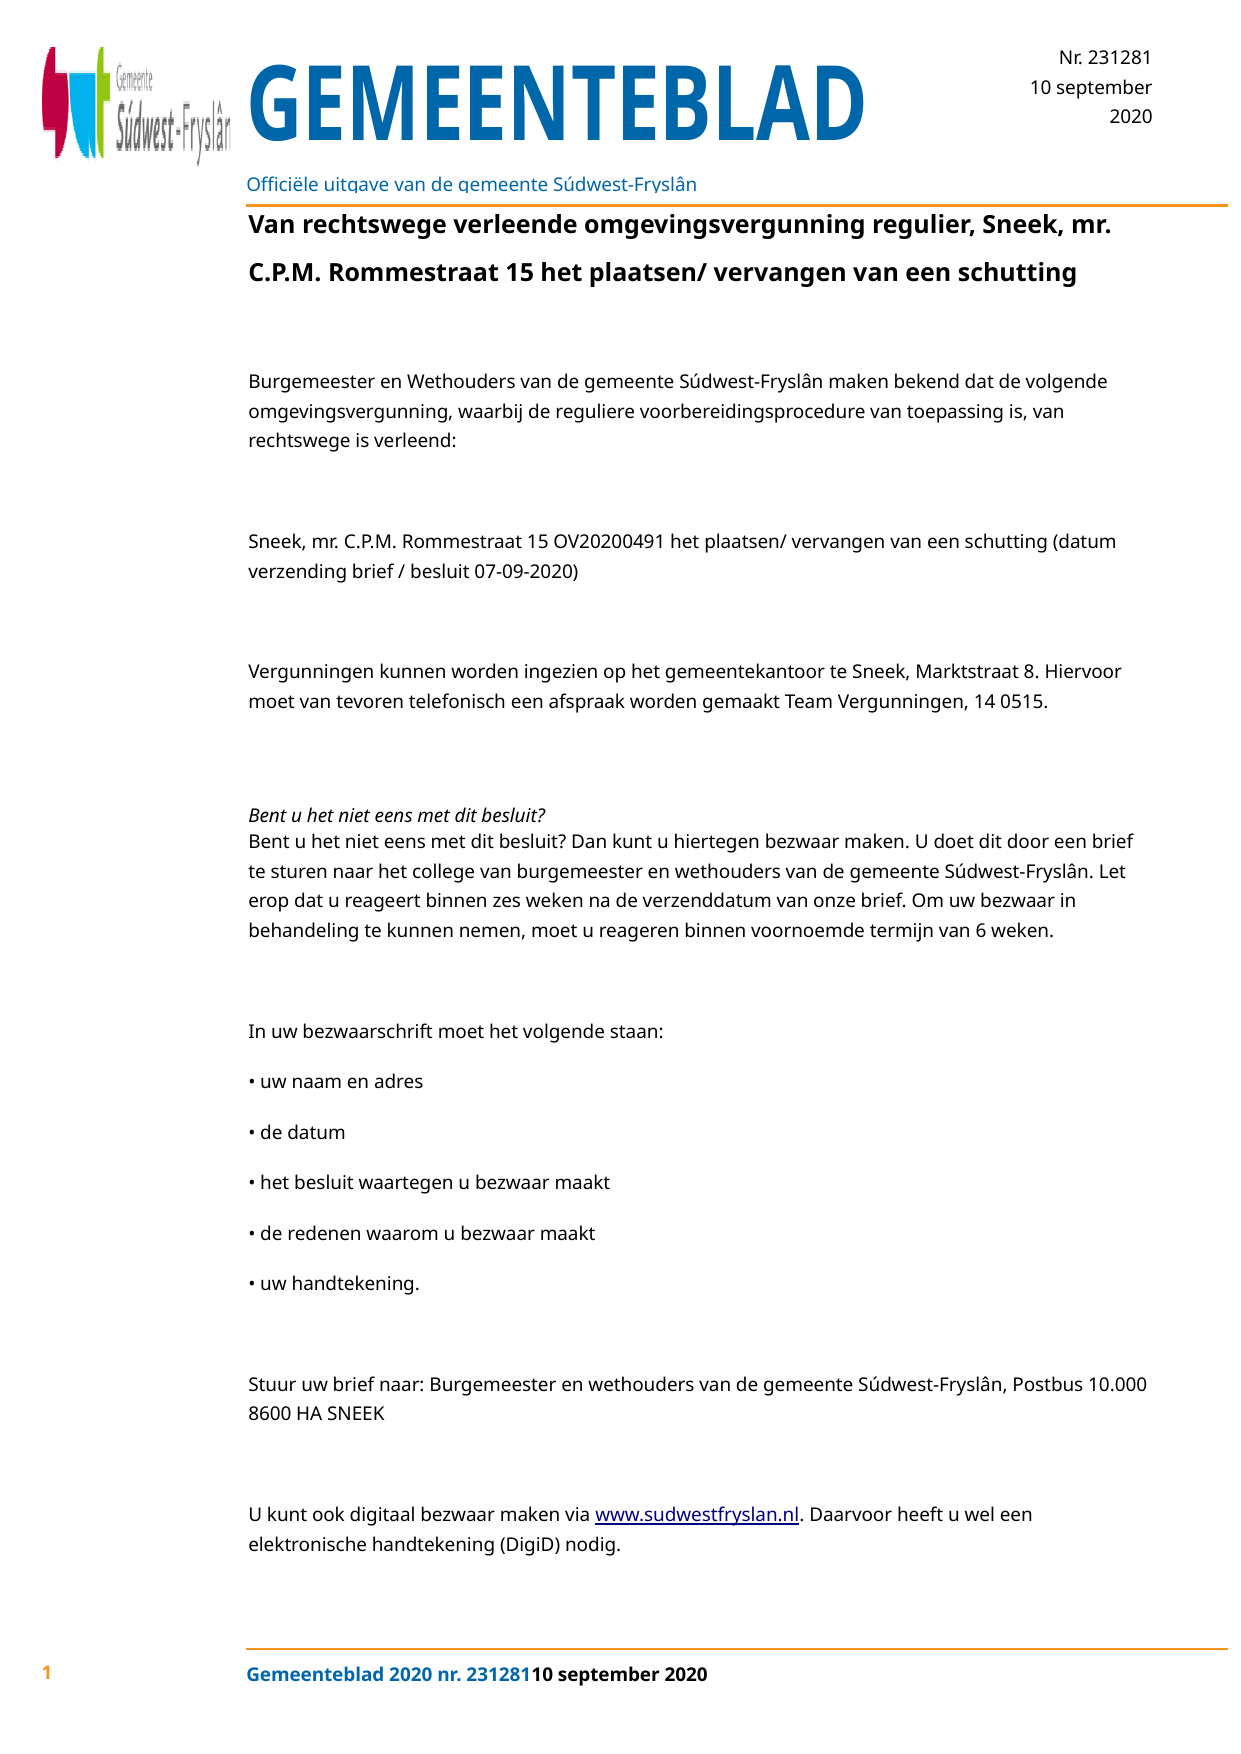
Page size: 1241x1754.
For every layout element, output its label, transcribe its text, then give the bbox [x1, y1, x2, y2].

text Sneek, mr. C.P.M. Rommestraat 15 OV20200491 het plaatsen/ vervangen van een schutting (datum verzending brief / besluit 07-09-2020) [248, 528, 1152, 584]
text Bent u het niet eens met dit besluit? [248, 803, 1152, 828]
text • uw handtekening. [248, 1270, 1152, 1296]
text • het besluit waartegen u bezwaar maakt [248, 1169, 1152, 1195]
text Burgemeester en Wethouders van de gemeente Súdwest-Fryslân maken bekend dat de volgende omgevingsvergunning, waarbij de reguliere voorbereidingsprocedure van toepassing is, van rechtswege is verleend: [248, 368, 1152, 453]
text • de redenen waarom u bezwaar maakt [248, 1220, 1152, 1245]
text Van rechtswege verleende omgevingsvergunning regulier, Sneek, mr. C.P.M. Rommestraat 15 het plaatsen/ vervangen van een schutting [248, 207, 1152, 288]
text Vergunningen kunnen worden ingezien op het gemeentekantoor te Sneek, Marktstraat 8. Hiervoor moet van tevoren telefonisch een afspraak worden gemaakt Team Vergunningen, 14 0515. [248, 659, 1152, 714]
picture [41, 47, 231, 172]
text U kunt ook digitaal bezwaar maken via www.sudwestfryslan.nl. Daarvoor heeft u wel een elektronische handtekening (DigiD) nodig. [248, 1501, 1152, 1557]
text Bent u het niet eens met dit besluit? Dan kunt u hiertegen bezwaar maken. U doet dit door een brief te sturen naar het college van burgemeester en wethouders van de gemeente Súdwest-Fryslân. Let erop dat u reageert binnen zes weken na de verzenddatum van onze brief. Om uw bezwaar in behandeling te kunnen nemen, moet u reageren binnen voornoemde termijn van 6 weken. [248, 828, 1152, 943]
text • uw naam en adres [248, 1068, 1152, 1094]
text Stuur uw brief naar: Burgemeester en wethouders van de gemeente Súdwest-Fryslân, Postbus 10.000 8600 HA SNEEK [248, 1371, 1152, 1426]
text • de datum [248, 1119, 1152, 1144]
text In uw bezwaarschrift moet het volgende staan: [248, 1018, 1152, 1044]
